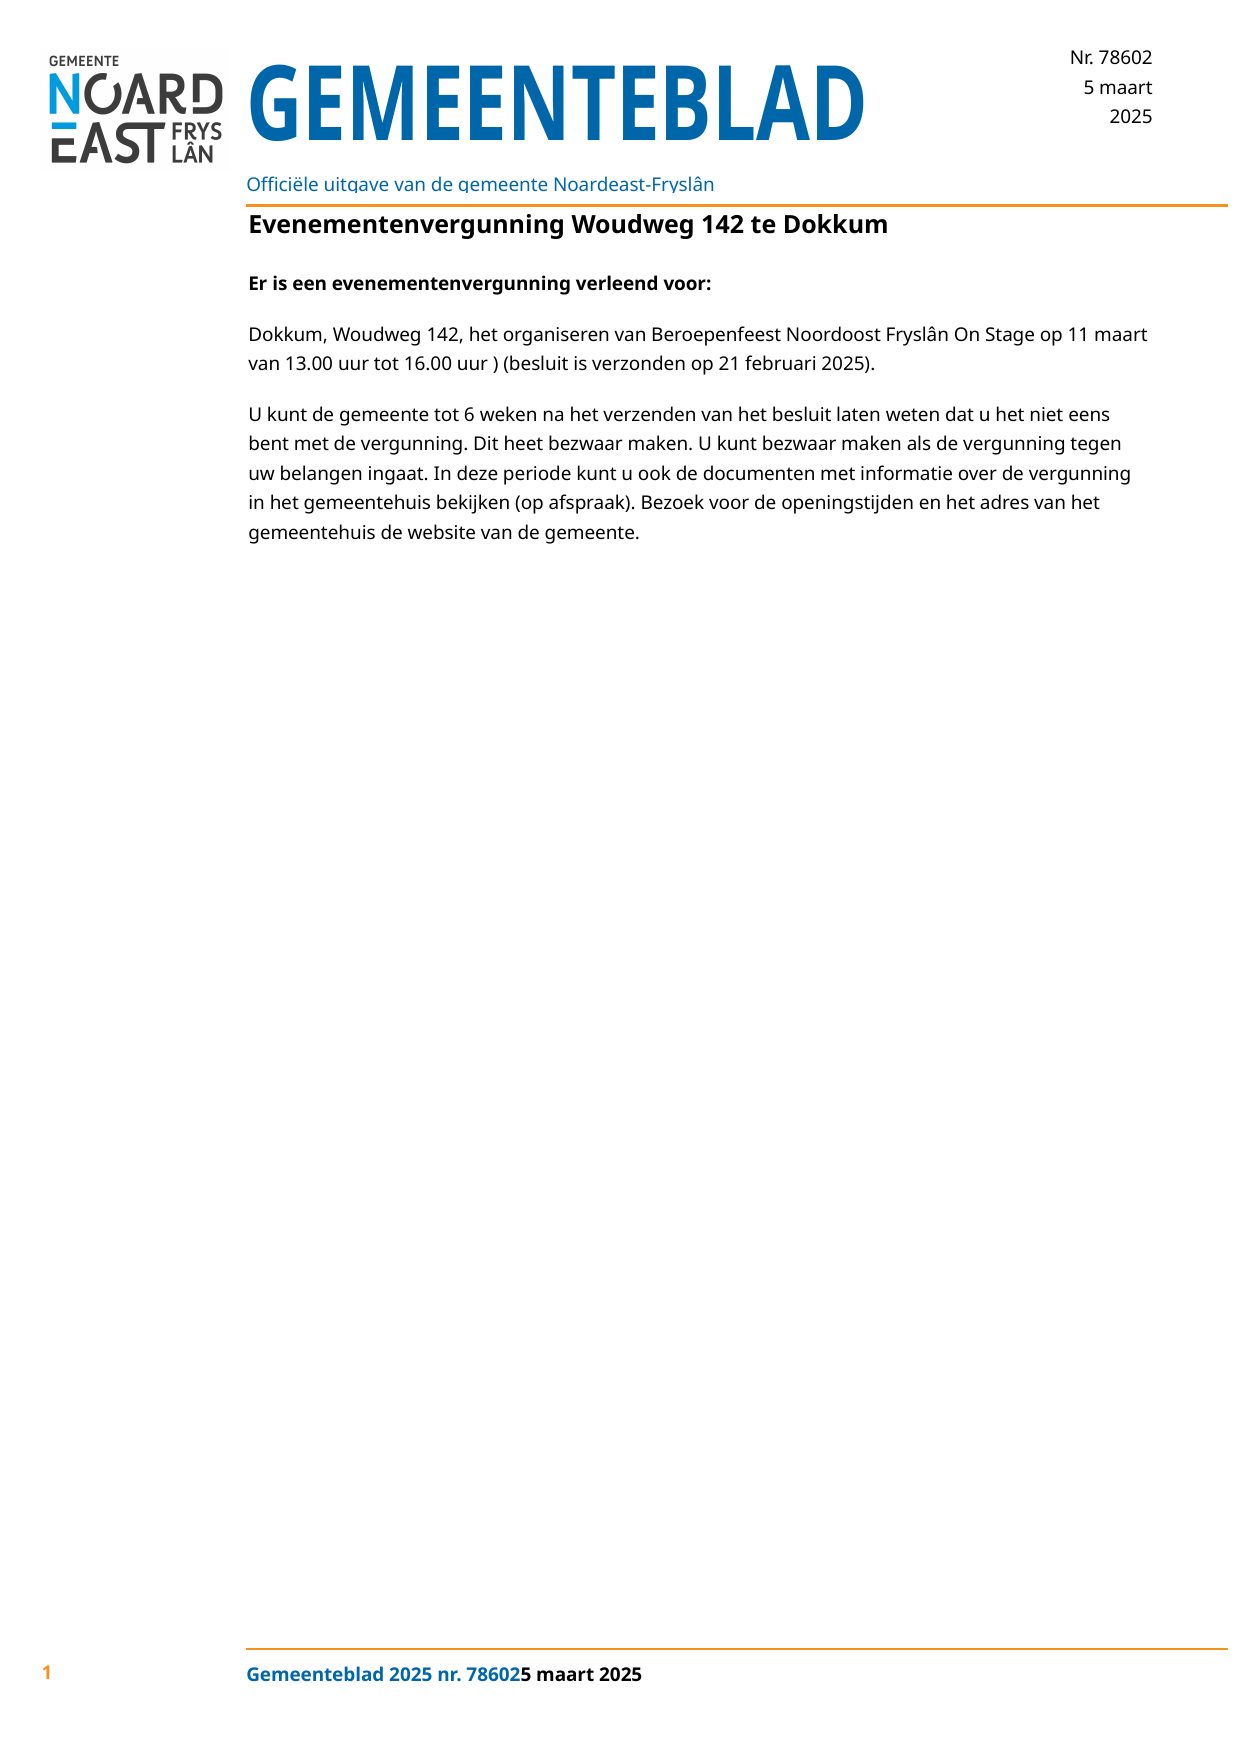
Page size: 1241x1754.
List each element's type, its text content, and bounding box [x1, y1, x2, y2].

text Dokkum, Woudweg 142, het organiseren van Beroepenfeest Noordoost Fryslân On Stage op 11 maart van 13.00 uur tot 16.00 uur ) (besluit is verzonden op 21 februari 2025). [248, 321, 1152, 376]
picture [41, 47, 231, 172]
text U kunt de gemeente tot 6 weken na het verzenden van het besluit laten weten dat u het niet eens bent met de vergunning. Dit heet bezwaar maken. U kunt bezwaar maken als de vergunning tegen uw belangen ingaat. In deze periode kunt u ook de documenten met informatie over de vergunning in het gemeentehuis bekijken (op afspraak). Bezoek voor de openingstijden en het adres van het gemeentehuis de website van de gemeente. [248, 401, 1152, 545]
text Er is een evenementenvergunning verleend voor: [248, 270, 1152, 296]
text Evenementenvergunning Woudweg 142 te Dokkum [248, 207, 1152, 241]
